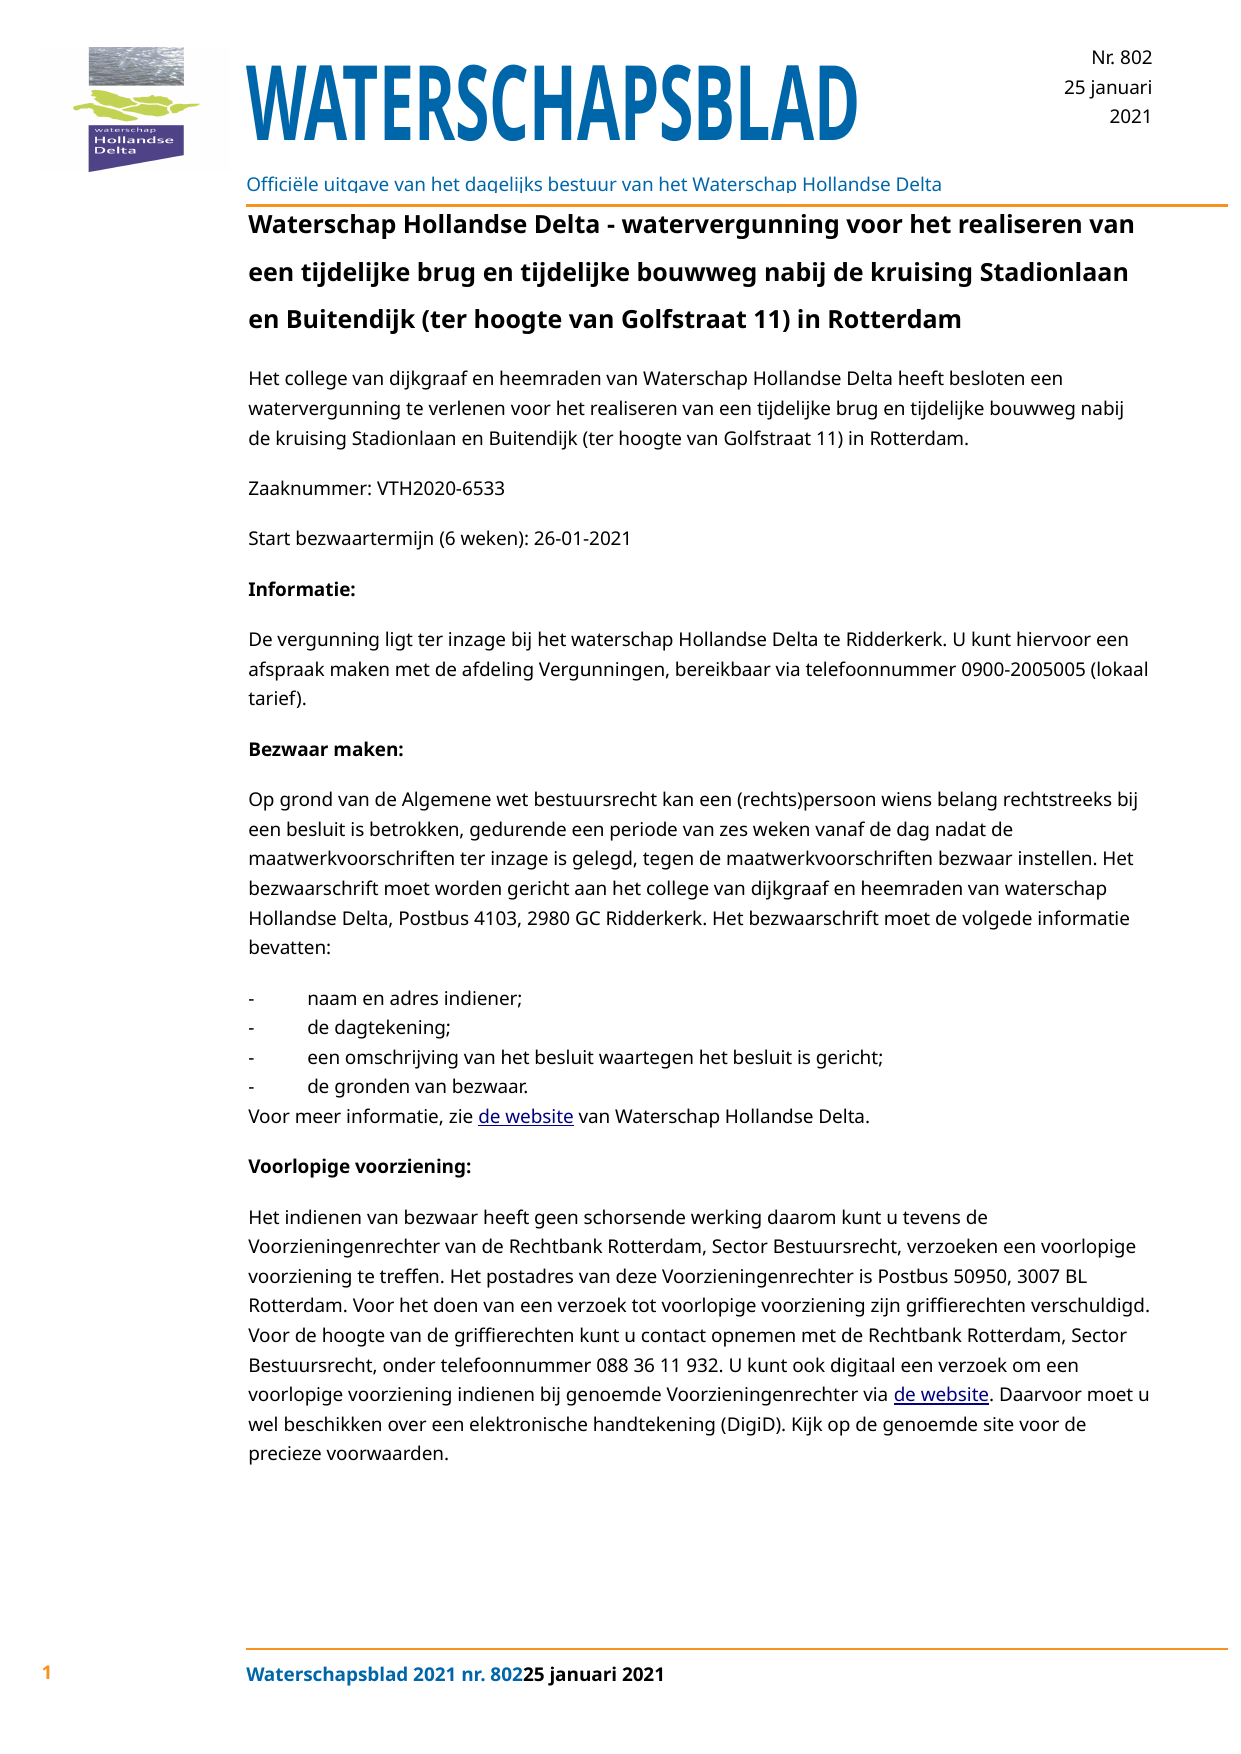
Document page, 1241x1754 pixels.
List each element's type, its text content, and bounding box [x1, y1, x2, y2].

text Het college van dijkgraaf en heemraden van Waterschap Hollandse Delta heeft besloten een watervergunning te verlenen voor het realiseren van een tijdelijke brug en tijdelijke bouwweg nabij de kruising Stadionlaan en Buitendijk (ter hoogte van Golfstraat 11) in Rotterdam. [248, 366, 1152, 450]
text Waterschap Hollandse Delta - watervergunning voor het realiseren van een tijdelijke brug en tijdelijke bouwweg nabij de kruising Stadionlaan en Buitendijk (ter hoogte van Golfstraat 11) in Rotterdam [248, 207, 1152, 336]
text Voor meer informatie, zie de website van Waterschap Hollandse Delta. [248, 1103, 1152, 1129]
list de dagtekening; [248, 1014, 1152, 1040]
text De vergunning ligt ter inzage bij het waterschap Hollandse Delta te Ridderkerk. U kunt hiervoor een afspraak maken met de afdeling Vergunningen, bereikbaar via telefoonnummer 0900-2005005 (lokaal tarief). [248, 626, 1152, 711]
text Informatie: [248, 576, 1152, 602]
list naam en adres indiener; [248, 985, 1152, 1010]
list de gronden van bezwaar. [248, 1073, 1152, 1099]
list een omschrijving van het besluit waartegen het besluit is gericht; [248, 1044, 1152, 1069]
text Start bezwaartermijn (6 weken): 26-01-2021 [248, 526, 1152, 551]
text Zaaknummer: VTH2020-6533 [248, 475, 1152, 501]
text Bezwaar maken: [248, 736, 1152, 762]
text Voorlopige voorziening: [248, 1153, 1152, 1179]
picture [41, 47, 231, 172]
text Op grond van de Algemene wet bestuursrecht kan een (rechts)persoon wiens belang rechtstreeks bij een besluit is betrokken, gedurende een periode van zes weken vanaf de dag nadat de maatwerkvoorschriften ter inzage is gelegd, tegen de maatwerkvoorschriften bezwaar instellen. Het bezwaarschrift moet worden gericht aan het college van dijkgraaf en heemraden van waterschap Hollandse Delta, Postbus 4103, 2980 GC Ridderkerk. Het bezwaarschrift moet de volgede informatie bevatten: [248, 786, 1152, 960]
text Het indienen van bezwaar heeft geen schorsende werking daarom kunt u tevens de Voorzieningenrechter van de Rechtbank Rotterdam, Sector Bestuursrecht, verzoeken een voorlopige voorziening te treffen. Het postadres van deze Voorzieningenrechter is Postbus 50950, 3007 BL Rotterdam. Voor het doen van een verzoek tot voorlopige voorziening zijn griffierechten verschuldigd. Voor de hoogte van de griffierechten kunt u contact opnemen met de Rechtbank Rotterdam, Sector Bestuursrecht, onder telefoonnummer 088 36 11 932. U kunt ook digitaal een verzoek om een voorlopige voorziening indienen bij genoemde Voorzieningenrechter via de website. Daarvoor moet u wel beschikken over een elektronische handtekening (DigiD). Kijk op de genoemde site voor de precieze voorwaarden. [248, 1204, 1152, 1466]
